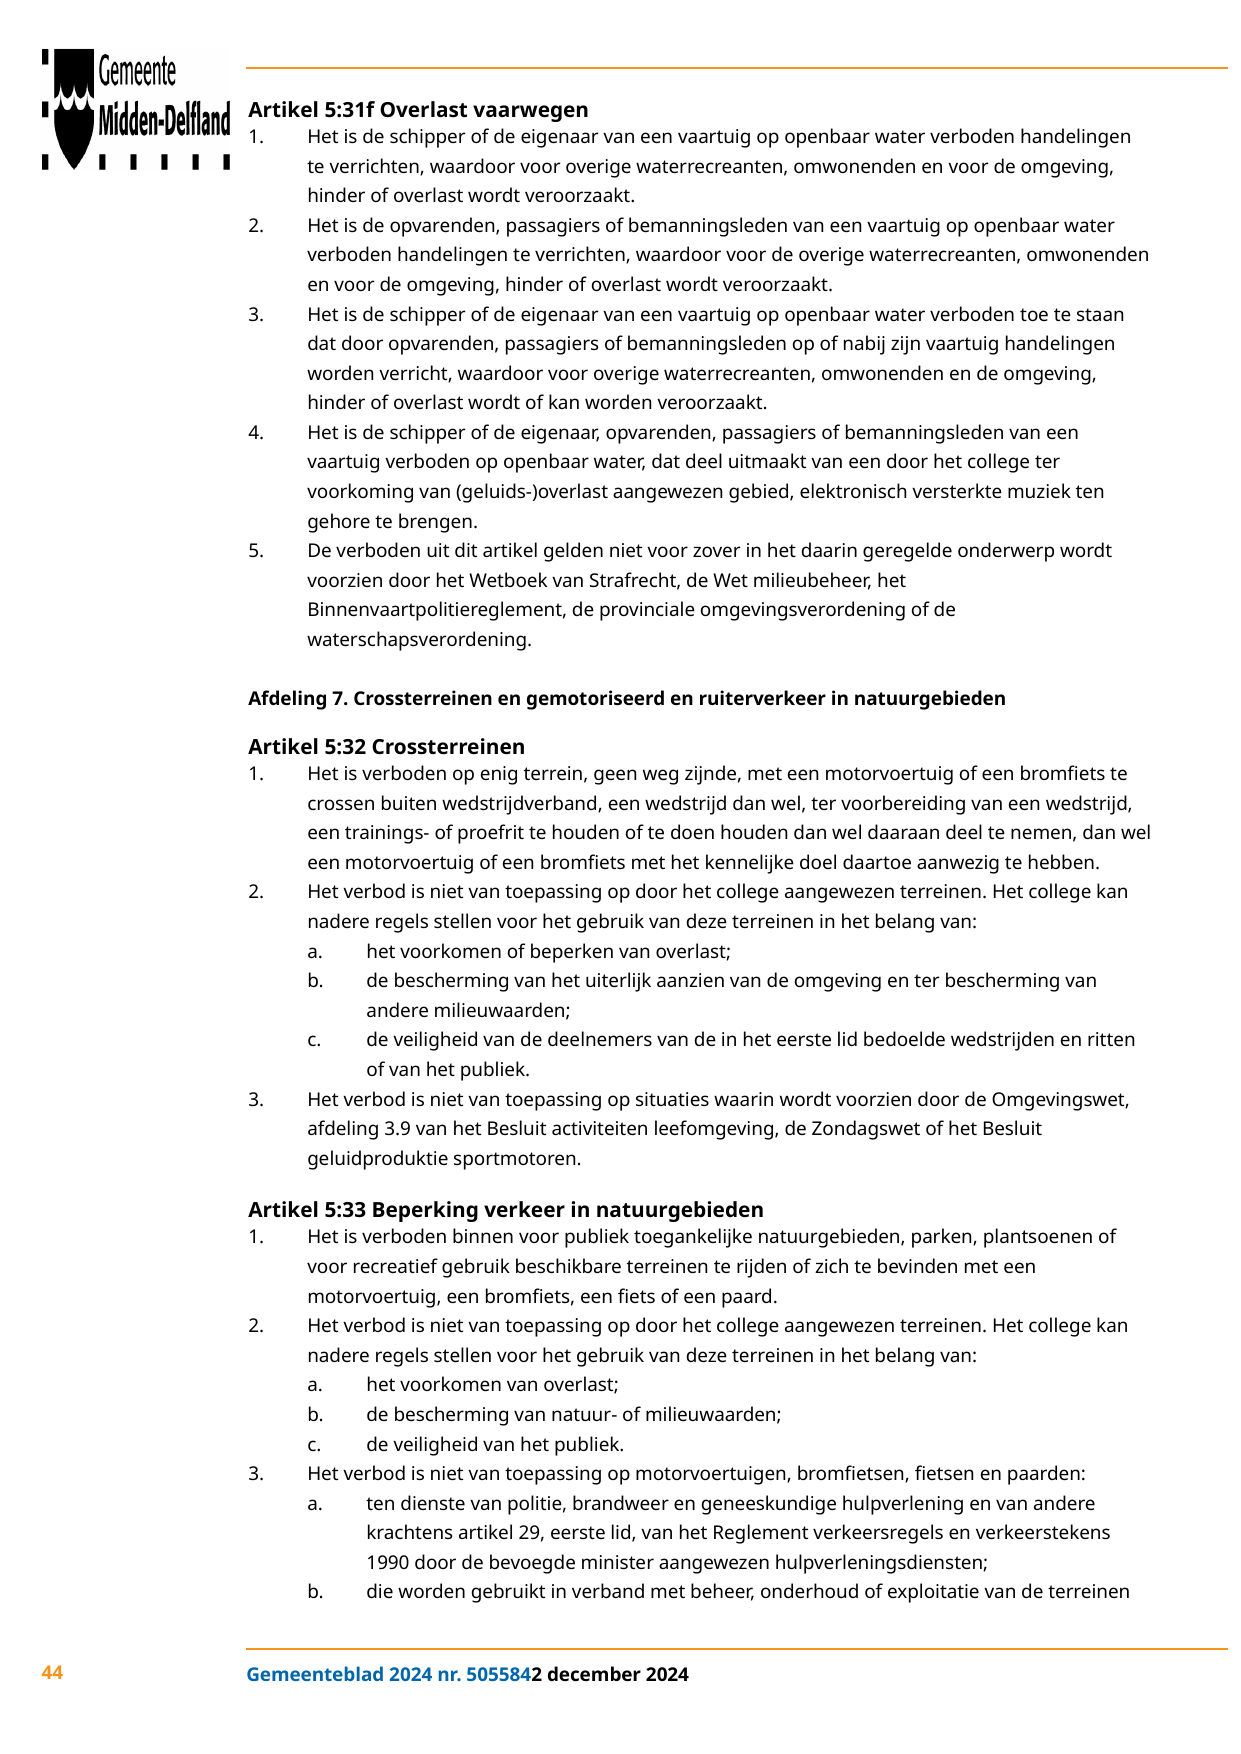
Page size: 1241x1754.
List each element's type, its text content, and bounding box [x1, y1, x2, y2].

text Artikel 5:31f Overlast vaarwegen [248, 95, 1152, 123]
list de veiligheid van het publiek. [307, 1431, 1152, 1457]
list Het is de schipper of de eigenaar, opvarenden, passagiers of bemanningsleden van een vaartuig verboden op openbaar water, dat deel uitmaakt van een door het college ter voorkoming van (geluids-)overlast aangewezen gebied, elektronisch versterkte muziek ten gehore te brengen. [248, 419, 1152, 533]
list Het is de opvarenden, passagiers of bemanningsleden van een vaartuig op openbaar water verboden handelingen te verrichten, waardoor voor de overige waterrecreanten, omwonenden en voor de omgeving, hinder of overlast wordt veroorzaakt. [248, 212, 1152, 297]
picture [41, 47, 231, 172]
list de bescherming van natuur- of milieuwaarden; [307, 1401, 1152, 1427]
list De verboden uit dit artikel gelden niet voor zover in het daarin geregelde onderwerp wordt voorzien door het Wetboek van Strafrecht, de Wet milieubeheer, het Binnenvaartpolitiereglement, de provinciale omgevingsverordening of de waterschapsverordening. [248, 537, 1152, 652]
list de veiligheid van de deelnemers van de in het eerste lid bedoelde wedstrijden en ritten of van het publiek. [307, 1027, 1152, 1082]
text Artikel 5:33 Beperking verkeer in natuurgebieden [248, 1195, 1152, 1224]
list Het is verboden binnen voor publiek toegankelijke natuurgebieden, parken, plantsoenen of voor recreatief gebruik beschikbare terreinen te rijden of zich te bevinden met een motorvoertuig, een bromfiets, een fiets of een paard. [248, 1224, 1152, 1309]
text Artikel 5:32 Crossterreinen [248, 732, 1152, 760]
list Het verbod is niet van toepassing op door het college aangewezen terreinen. Het college kan nadere regels stellen voor het gebruik van deze terreinen in het belang van: [248, 1312, 1152, 1368]
text Afdeling 7. Crossterreinen en gemotoriseerd en ruiterverkeer in natuurgebieden [248, 685, 1152, 711]
list de bescherming van het uiterlijk aanzien van de omgeving en ter bescherming van andere milieuwaarden; [307, 967, 1152, 1023]
list Het is de schipper of de eigenaar van een vaartuig op openbaar water verboden toe te staan dat door opvarenden, passagiers of bemanningsleden op of nabij zijn vaartuig handelingen worden verricht, waardoor voor overige waterrecreanten, omwonenden en de omgeving, hinder of overlast wordt of kan worden veroorzaakt. [248, 301, 1152, 415]
list Het is verboden op enig terrein, geen weg zijnde, met een motorvoertuig of een bromfiets te crossen buiten wedstrijdverband, een wedstrijd dan wel, ter voorbereiding van een wedstrijd, een trainings- of proefrit te houden of te doen houden dan wel daaraan deel te nemen, dan wel een motorvoertuig of een bromfiets met het kennelijke doel daartoe aanwezig te hebben. [248, 760, 1152, 875]
list die worden gebruikt in verband met beheer, onderhoud of exploitatie van de terreinen [307, 1579, 1152, 1604]
list het voorkomen of beperken van overlast; [307, 938, 1152, 963]
list Het verbod is niet van toepassing op door het college aangewezen terreinen. Het college kan nadere regels stellen voor het gebruik van deze terreinen in het belang van: [248, 879, 1152, 934]
list het voorkomen van overlast; [307, 1372, 1152, 1397]
list Het verbod is niet van toepassing op motorvoertuigen, bromfietsen, fietsen en paarden: [248, 1460, 1152, 1486]
list Het is de schipper of de eigenaar van een vaartuig op openbaar water verboden handelingen te verrichten, waardoor voor overige waterrecreanten, omwonenden en voor de omgeving, hinder of overlast wordt veroorzaakt. [248, 123, 1152, 208]
list Het verbod is niet van toepassing op situaties waarin wordt voorzien door de Omgevingswet, afdeling 3.9 van het Besluit activiteiten leefomgeving, de Zondagswet of het Besluit geluidproduktie sportmotoren. [248, 1086, 1152, 1171]
list ten dienste van politie, brandweer en geneeskundige hulpverlening en van andere krachtens artikel 29, eerste lid, van het Reglement verkeersregels en verkeerstekens 1990 door de bevoegde minister aangewezen hulpverleningsdiensten; [307, 1490, 1152, 1575]
